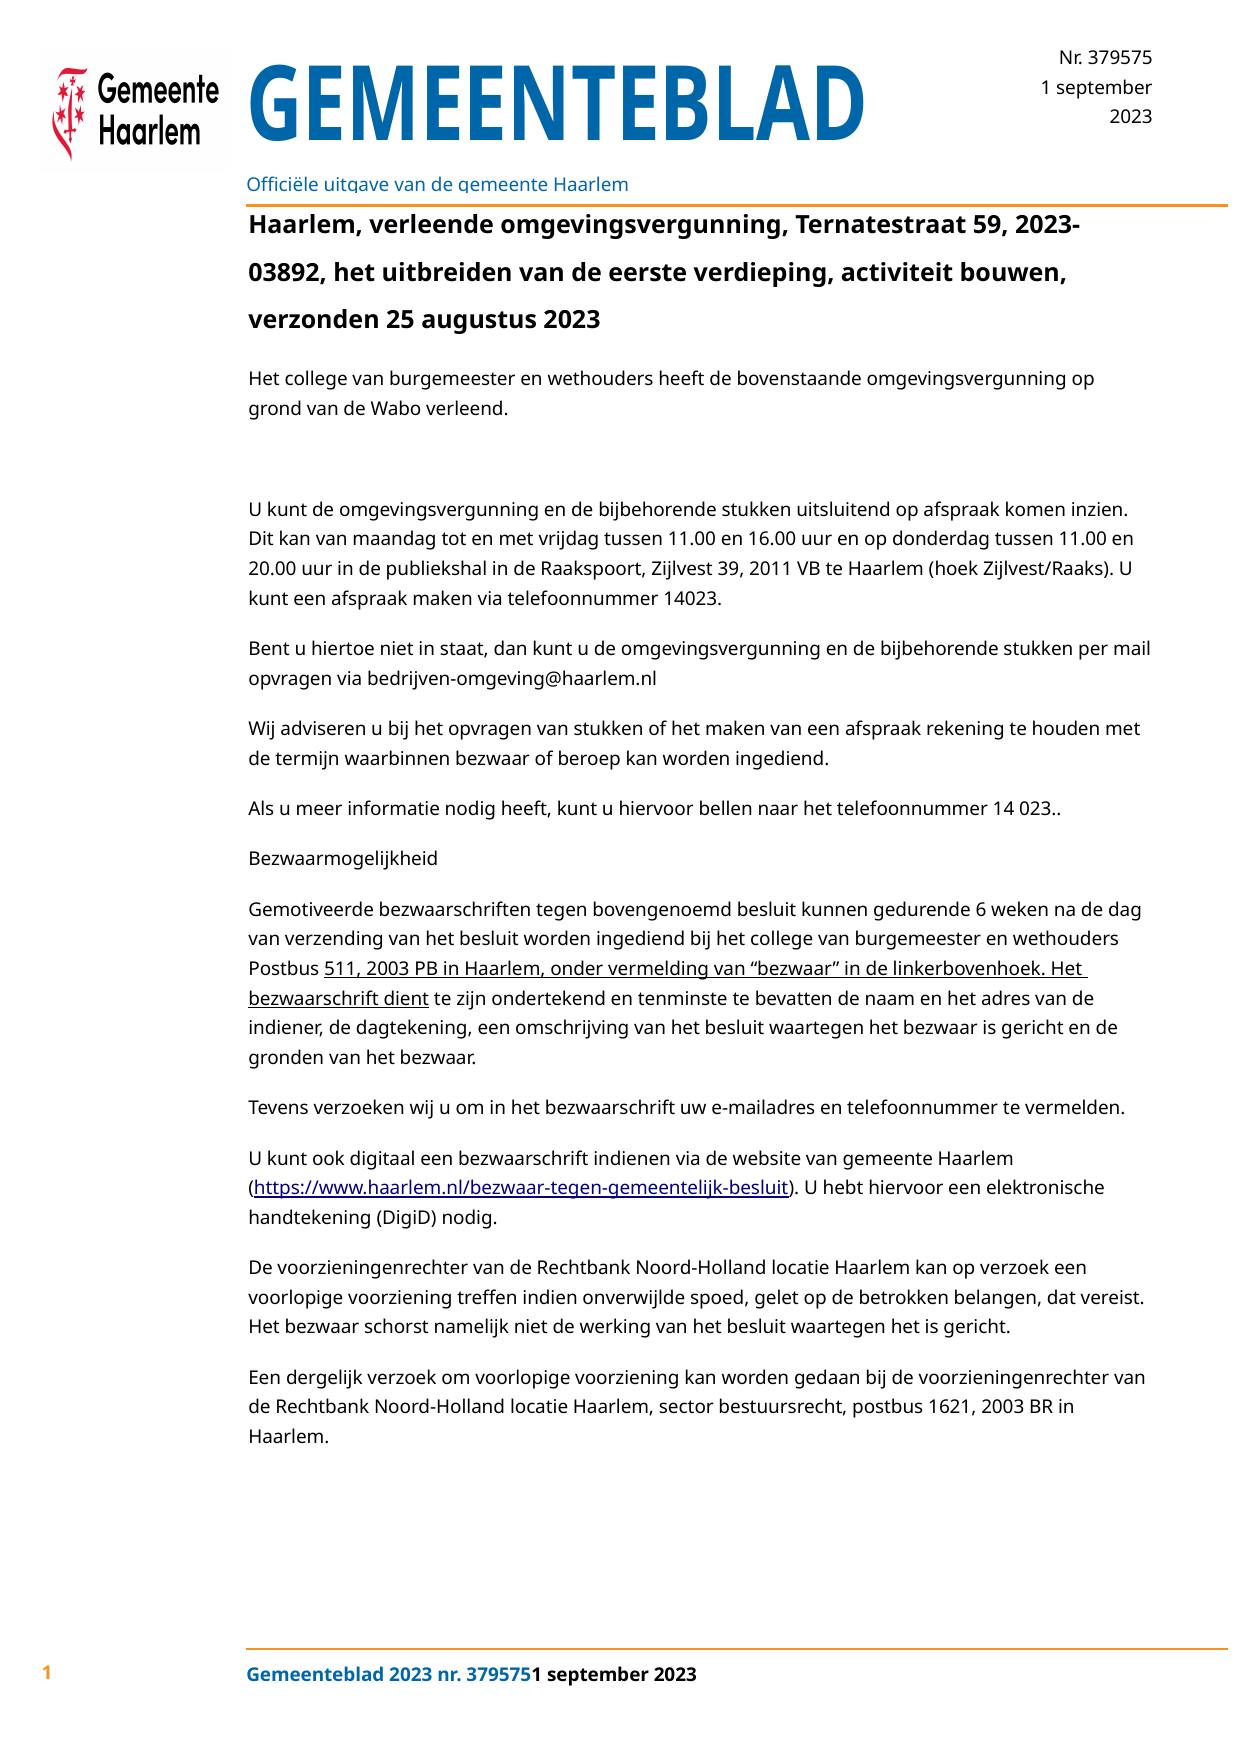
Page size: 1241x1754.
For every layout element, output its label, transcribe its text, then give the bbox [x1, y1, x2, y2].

text U kunt de omgevingsvergunning en de bijbehorende stukken uitsluitend op afspraak komen inzien. Dit kan van maandag tot en met vrijdag tussen 11.00 en 16.00 uur en op donderdag tussen 11.00 en 20.00 uur in de publiekshal in de Raakspoort, Zijlvest 39, 2011 VB te Haarlem (hoek Zijlvest/Raaks). U kunt een afspraak maken via telefoonnummer 14023. [248, 496, 1152, 610]
text Wij adviseren u bij het opvragen van stukken of het maken van een afspraak rekening te houden met de termijn waarbinnen bezwaar of beroep kan worden ingediend. [248, 715, 1152, 770]
text De voorzieningenrechter van de Rechtbank Noord-Holland locatie Haarlem kan op verzoek een voorlopige voorziening treffen indien onverwijlde spoed, gelet op de betrokken belangen, dat vereist. Het bezwaar schorst namelijk niet de werking van het besluit waartegen het is gericht. [248, 1254, 1152, 1339]
text Bent u hiertoe niet in staat, dan kunt u de omgevingsvergunning en de bijbehorende stukken per mail opvragen via bedrijven-omgeving@haarlem.nl [248, 635, 1152, 690]
picture [41, 47, 231, 172]
text Haarlem, verleende omgevingsvergunning, Ternatestraat 59, 2023-03892, het uitbreiden van de eerste verdieping, activiteit bouwen, verzonden 25 augustus 2023 [248, 207, 1152, 336]
text Een dergelijk verzoek om voorlopige voorziening kan worden gedaan bij de voorzieningenrechter van de Rechtbank Noord-Holland locatie Haarlem, sector bestuursrecht, postbus 1621, 2003 BR in Haarlem. [248, 1364, 1152, 1449]
text Gemotiveerde bezwaarschriften tegen bovengenoemd besluit kunnen gedurende 6 weken na de dag van verzending van het besluit worden ingediend bij het college van burgemeester en wethouders Postbus 511, 2003 PB in Haarlem, onder vermelding van “bezwaar” in de linkerbovenhoek. Het bezwaarschrift dient te zijn ondertekend en tenminste te bevatten de naam en het adres van de indiener, de dagtekening, een omschrijving van het besluit waartegen het bezwaar is gericht en de gronden van het bezwaar. [248, 896, 1152, 1069]
text Het college van burgemeester en wethouders heeft de bovenstaande omgevingsvergunning op grond van de Wabo verleend. [248, 366, 1152, 421]
text Als u meer informatie nodig heeft, kunt u hiervoor bellen naar het telefoonnummer 14 023.. [248, 795, 1152, 821]
text Bezwaarmogelijkheid [248, 846, 1152, 871]
text U kunt ook digitaal een bezwaarschrift indienen via de website van gemeente Haarlem (https://www.haarlem.nl/bezwaar-tegen-gemeentelijk-besluit). U hebt hiervoor een elektronische handtekening (DigiD) nodig. [248, 1145, 1152, 1229]
text Tevens verzoeken wij u om in het bezwaarschrift uw e-mailadres en telefoonnummer te vermelden. [248, 1094, 1152, 1120]
